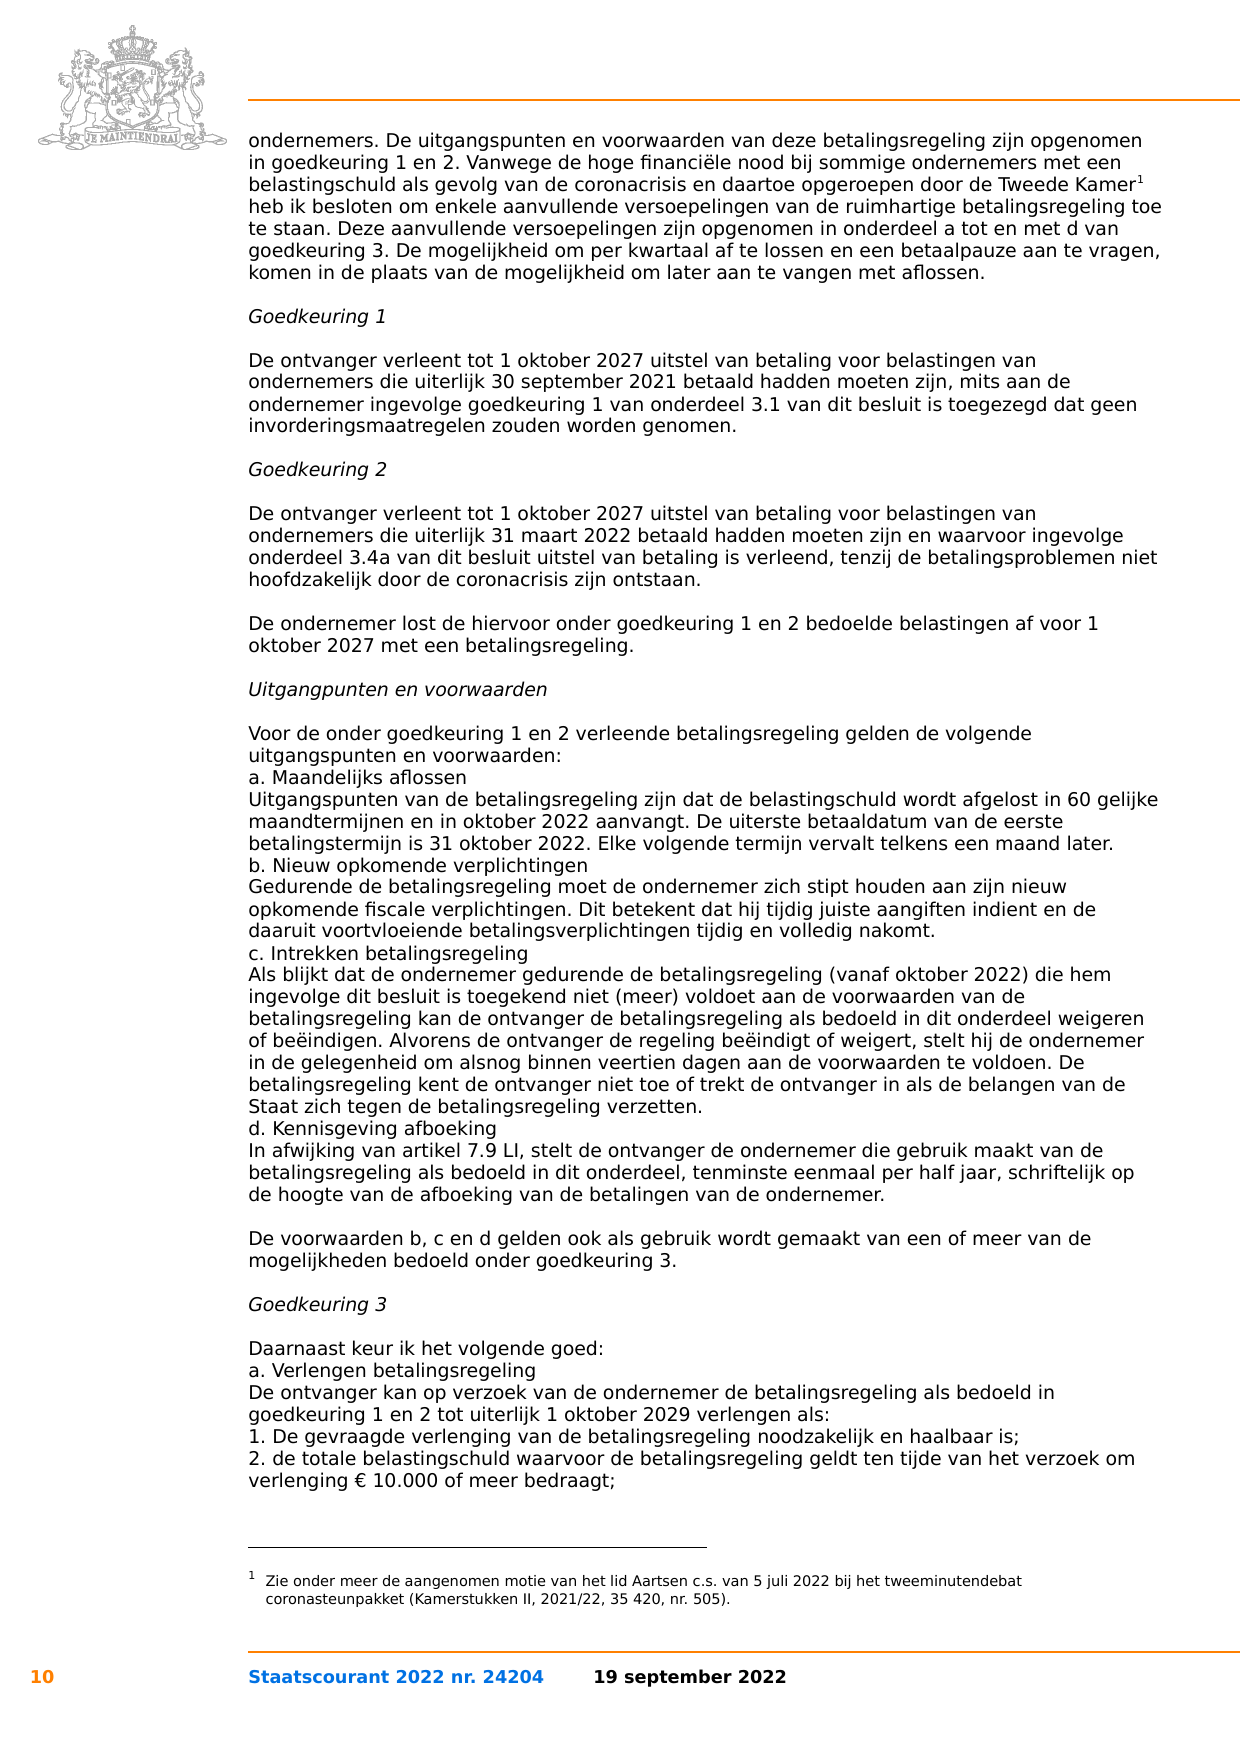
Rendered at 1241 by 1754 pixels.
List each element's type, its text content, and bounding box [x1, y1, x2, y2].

text De ondernemer lost de hiervoor onder goedkeuring 1 en 2 bedoelde belastingen af voor 1 oktober 2027 met een betalingsregeling. [248, 613, 1163, 657]
text De voorwaarden b, c en d gelden ook als gebruik wordt gemaakt van een of meer van de mogelijkheden bedoeld onder goedkeuring 3. [248, 1228, 1163, 1272]
text a. Maandelijks aflossen [248, 767, 1163, 788]
text c. Intrekken betalingsregeling [248, 942, 1163, 964]
subtitle Goedkeuring 3 [248, 1294, 1163, 1316]
text In afwijking van artikel 7.9 LI, stelt de ontvanger de ondernemer die gebruik maakt van de betalingsregeling als bedoeld in dit onderdeel, tenminste eenmaal per half jaar, schriftelijk op de hoogte van de afboeking van de betalingen van de ondernemer. [248, 1140, 1163, 1206]
text b. Nieuw opkomende verplichtingen [248, 854, 1163, 876]
subtitle Goedkeuring 2 [248, 459, 1163, 481]
text Als blijkt dat de ondernemer gedurende de betalingsregeling (vanaf oktober 2022) die hem ingevolge dit besluit is toegekend niet (meer) voldoet aan de voorwaarden van de betalingsregeling kan de ontvanger de betalingsregeling als bedoeld in dit onderdeel weigeren of beëindigen. Alvorens de ontvanger de regeling beëindigt of weigert, stelt hij de ondernemer in de gelegenheid om alsnog binnen veertien dagen aan de voorwaarden te voldoen. De betalingsregeling kent de ontvanger niet toe of trekt de ontvanger in als de belangen van de Staat zich tegen de betalingsregeling verzetten. [248, 964, 1163, 1118]
text 1. De gevraagde verlenging van de betalingsregeling noodzakelijk en haalbaar is; [248, 1426, 1163, 1448]
text ondernemers. De uitgangspunten en voorwaarden van deze betalingsregeling zijn opgenomen in goedkeuring 1 en 2. Vanwege de hoge financiële nood bij sommige ondernemers met een belastingschuld als gevolg van de coronacrisis en daartoe opgeroepen door de Tweede Kamer heb ik besloten om enkele aanvullende versoepelingen van de ruimhartige betalingsregeling toe te staan. Deze aanvullende versoepelingen zijn opgenomen in onderdeel a tot en met d van goedkeuring 3. De mogelijkheid om per kwartaal af te lossen en een betaalpauze aan te vragen, komen in de plaats van de mogelijkheid om later aan te vangen met aflossen. [248, 130, 1163, 284]
picture [38, 25, 227, 150]
text Voor de onder goedkeuring 1 en 2 verleende betalingsregeling gelden de volgende uitgangspunten en voorwaarden: [248, 723, 1163, 767]
text De ontvanger kan op verzoek van de ondernemer de betalingsregeling als bedoeld in goedkeuring 1 en 2 tot uiterlijk 1 oktober 2029 verlengen als: [248, 1382, 1163, 1426]
text d. Kennisgeving afboeking [248, 1118, 1163, 1140]
subtitle Goedkeuring 1 [248, 306, 1163, 328]
text Gedurende de betalingsregeling moet de ondernemer zich stipt houden aan zijn nieuw opkomende fiscale verplichtingen. Dit betekent dat hij tijdig juiste aangiften indient en de daaruit voortvloeiende betalingsverplichtingen tijdig en volledig nakomt. [248, 876, 1163, 942]
text De ontvanger verleent tot 1 oktober 2027 uitstel van betaling voor belastingen van ondernemers die uiterlijk 31 maart 2022 betaald hadden moeten zijn en waarvoor ingevolge onderdeel 3.4a van dit besluit uitstel van betaling is verleend, tenzij de betalingsproblemen niet hoofdzakelijk door de coronacrisis zijn ontstaan. [248, 503, 1163, 591]
text De ontvanger verleent tot 1 oktober 2027 uitstel van betaling voor belastingen van ondernemers die uiterlijk 30 september 2021 betaald hadden moeten zijn, mits aan de ondernemer ingevolge goedkeuring 1 van onderdeel 3.1 van dit besluit is toegezegd dat geen invorderingsmaatregelen zouden worden genomen. [248, 349, 1163, 437]
text 2. de totale belastingschuld waarvoor de betalingsregeling geldt ten tijde van het verzoek om verlenging € 10.000 of meer bedraagt; [248, 1448, 1163, 1492]
subtitle Uitgangpunten en voorwaarden [248, 679, 1163, 701]
text Zie onder meer de aangenomen motie van het lid Aartsen c.s. van 5 juli 2022 bij het tweeminutendebat coronasteunpakket (Kamerstukken II, 2021/22, 35 420, nr. 505). [248, 1569, 1163, 1608]
text Daarnaast keur ik het volgende goed: [248, 1338, 1163, 1360]
text a. Verlengen betalingsregeling [248, 1360, 1163, 1382]
text Uitgangspunten van de betalingsregeling zijn dat de belastingschuld wordt afgelost in 60 gelijke maandtermijnen en in oktober 2022 aanvangt. De uiterste betaaldatum van de eerste betalingstermijn is 31 oktober 2022. Elke volgende termijn vervalt telkens een maand later. [248, 788, 1163, 854]
